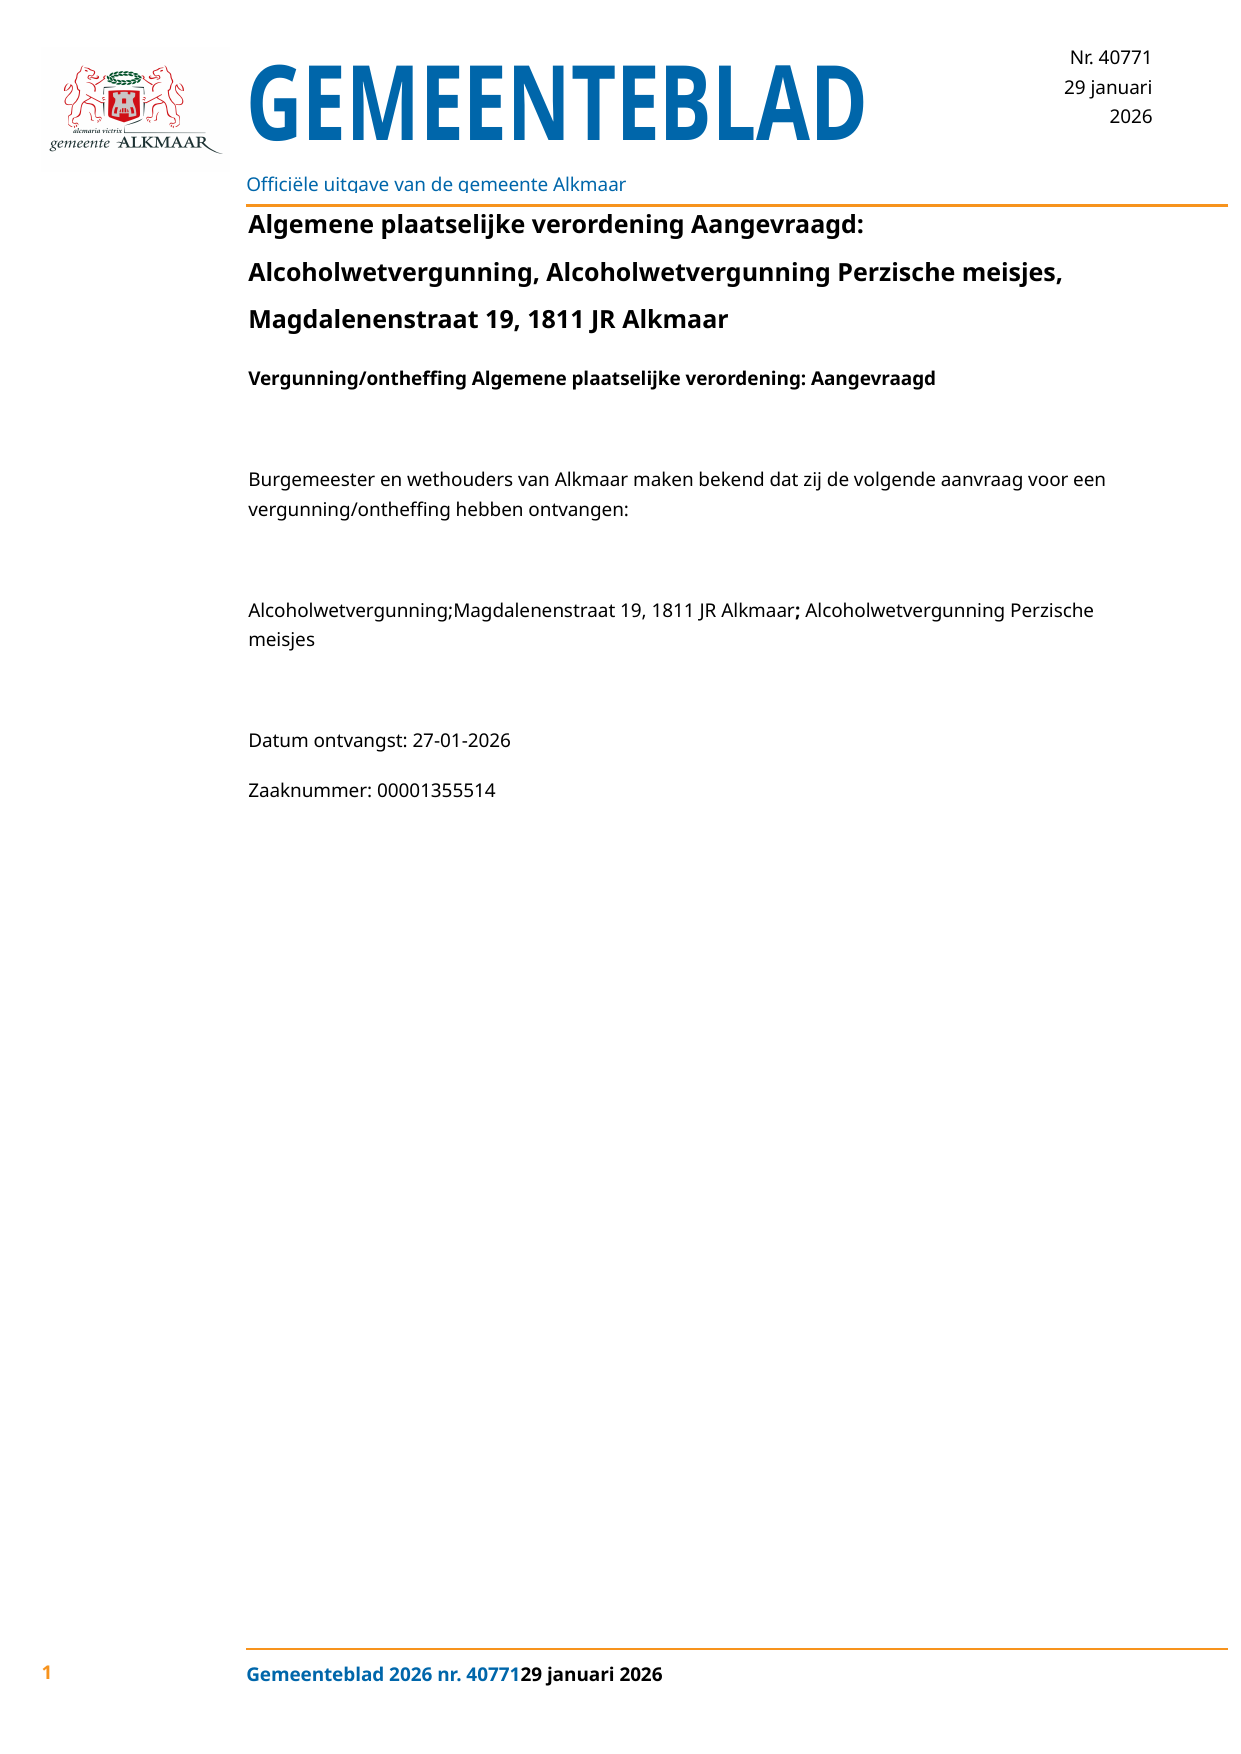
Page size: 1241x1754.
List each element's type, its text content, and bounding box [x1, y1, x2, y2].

picture [41, 47, 231, 172]
text Alcoholwetvergunning;Magdalenenstraat 19, 1811 JR Alkmaar; Alcoholwetvergunning Perzische meisjes [248, 597, 1152, 652]
text Vergunning/ontheffing Algemene plaatselijke verordening: Aangevraagd [248, 366, 1152, 391]
text Algemene plaatselijke verordening Aangevraagd: Alcoholwetvergunning, Alcoholwetvergunning Perzische meisjes, Magdalenenstraat 19, 1811 JR Alkmaar [248, 207, 1152, 336]
text Burgemeester en wethouders van Alkmaar maken bekend dat zij de volgende aanvraag voor een vergunning/ontheffing hebben ontvangen: [248, 466, 1152, 522]
text Zaaknummer: 00001355514 [248, 778, 1152, 803]
text Datum ontvangst: 27-01-2026 [248, 727, 1152, 753]
